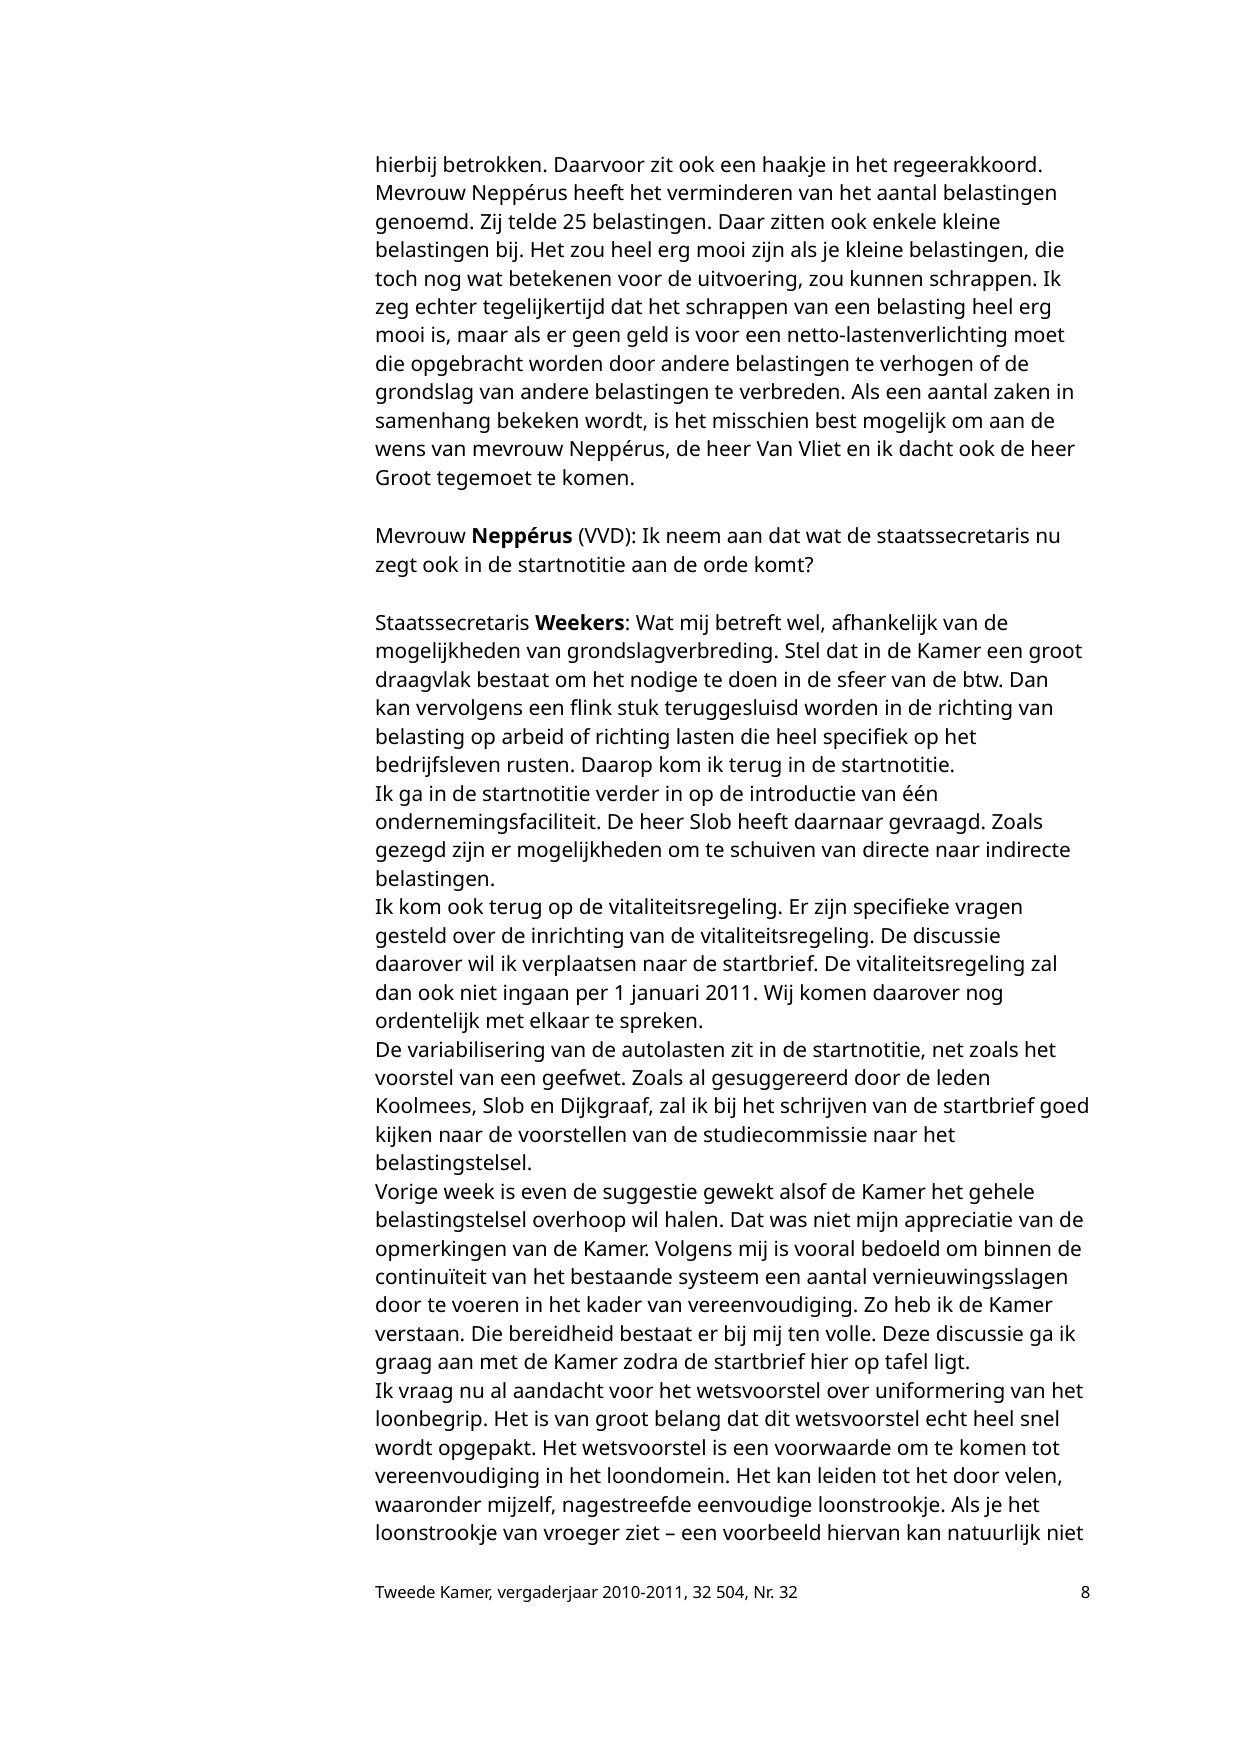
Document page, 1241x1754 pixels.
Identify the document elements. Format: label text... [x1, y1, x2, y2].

text hierbij betrokken. Daarvoor zit ook een haakje in het regeerakkoord. [375, 150, 1090, 178]
text Mevrouw Neppérus (VVD): Ik neem aan dat wat de staatssecretaris nu zegt ook in de startnotitie aan de orde komt? [375, 521, 1090, 578]
text Ik vraag nu al aandacht voor het wetsvoorstel over uniformering van het loonbegrip. Het is van groot belang dat dit wetsvoorstel echt heel snel wordt opgepakt. Het wetsvoorstel is een voorwaarde om te komen tot vereenvoudiging in het loondomein. Het kan leiden tot het door velen, waaronder mijzelf, nagestreefde eenvoudige loonstrookje. Als je het loonstrookje van vroeger ziet – een voorbeeld hiervan kan natuurlijk niet [375, 1376, 1090, 1547]
text Staatssecretaris Weekers: Wat mij betreft wel, afhankelijk van de mogelijkheden van grondslagverbreding. Stel dat in de Kamer een groot draagvlak bestaat om het nodige te doen in de sfeer van de btw. Dan kan vervolgens een flink stuk teruggesluisd worden in de richting van belasting op arbeid of richting lasten die heel specifiek op het bedrijfsleven rusten. Daarop kom ik terug in de startnotitie. [375, 608, 1090, 779]
text Mevrouw Neppérus heeft het verminderen van het aantal belastingen genoemd. Zij telde 25 belastingen. Daar zitten ook enkele kleine belastingen bij. Het zou heel erg mooi zijn als je kleine belastingen, die toch nog wat betekenen voor de uitvoering, zou kunnen schrappen. Ik zeg echter tegelijkertijd dat het schrappen van een belasting heel erg mooi is, maar als er geen geld is voor een netto-lastenverlichting moet die opgebracht worden door andere belastingen te verhogen of de grondslag van andere belastingen te verbreden. Als een aantal zaken in samenhang bekeken wordt, is het misschien best mogelijk om aan de wens van mevrouw Neppérus, de heer Van Vliet en ik dacht ook de heer Groot tegemoet te komen. [375, 178, 1090, 491]
text Vorige week is even de suggestie gewekt alsof de Kamer het gehele belastingstelsel overhoop wil halen. Dat was niet mijn appreciatie van de opmerkingen van de Kamer. Volgens mij is vooral bedoeld om binnen de continuïteit van het bestaande systeem een aantal vernieuwingsslagen door te voeren in het kader van vereenvoudiging. Zo heb ik de Kamer verstaan. Die bereidheid bestaat er bij mij ten volle. Deze discussie ga ik graag aan met de Kamer zodra de startbrief hier op tafel ligt. [375, 1177, 1090, 1376]
text De variabilisering van de autolasten zit in de startnotitie, net zoals het voorstel van een geefwet. Zoals al gesuggereerd door de leden Koolmees, Slob en Dijkgraaf, zal ik bij het schrijven van de startbrief goed kijken naar de voorstellen van de studiecommissie naar het belastingstelsel. [375, 1035, 1090, 1177]
text Ik ga in de startnotitie verder in op de introductie van één ondernemingsfaciliteit. De heer Slob heeft daarnaar gevraagd. Zoals gezegd zijn er mogelijkheden om te schuiven van directe naar indirecte belastingen. [375, 779, 1090, 892]
text Ik kom ook terug op de vitaliteitsregeling. Er zijn specifieke vragen gesteld over de inrichting van de vitaliteitsregeling. De discussie daarover wil ik verplaatsen naar de startbrief. De vitaliteitsregeling zal dan ook niet ingaan per 1 januari 2011. Wij komen daarover nog ordentelijk met elkaar te spreken. [375, 892, 1090, 1035]
